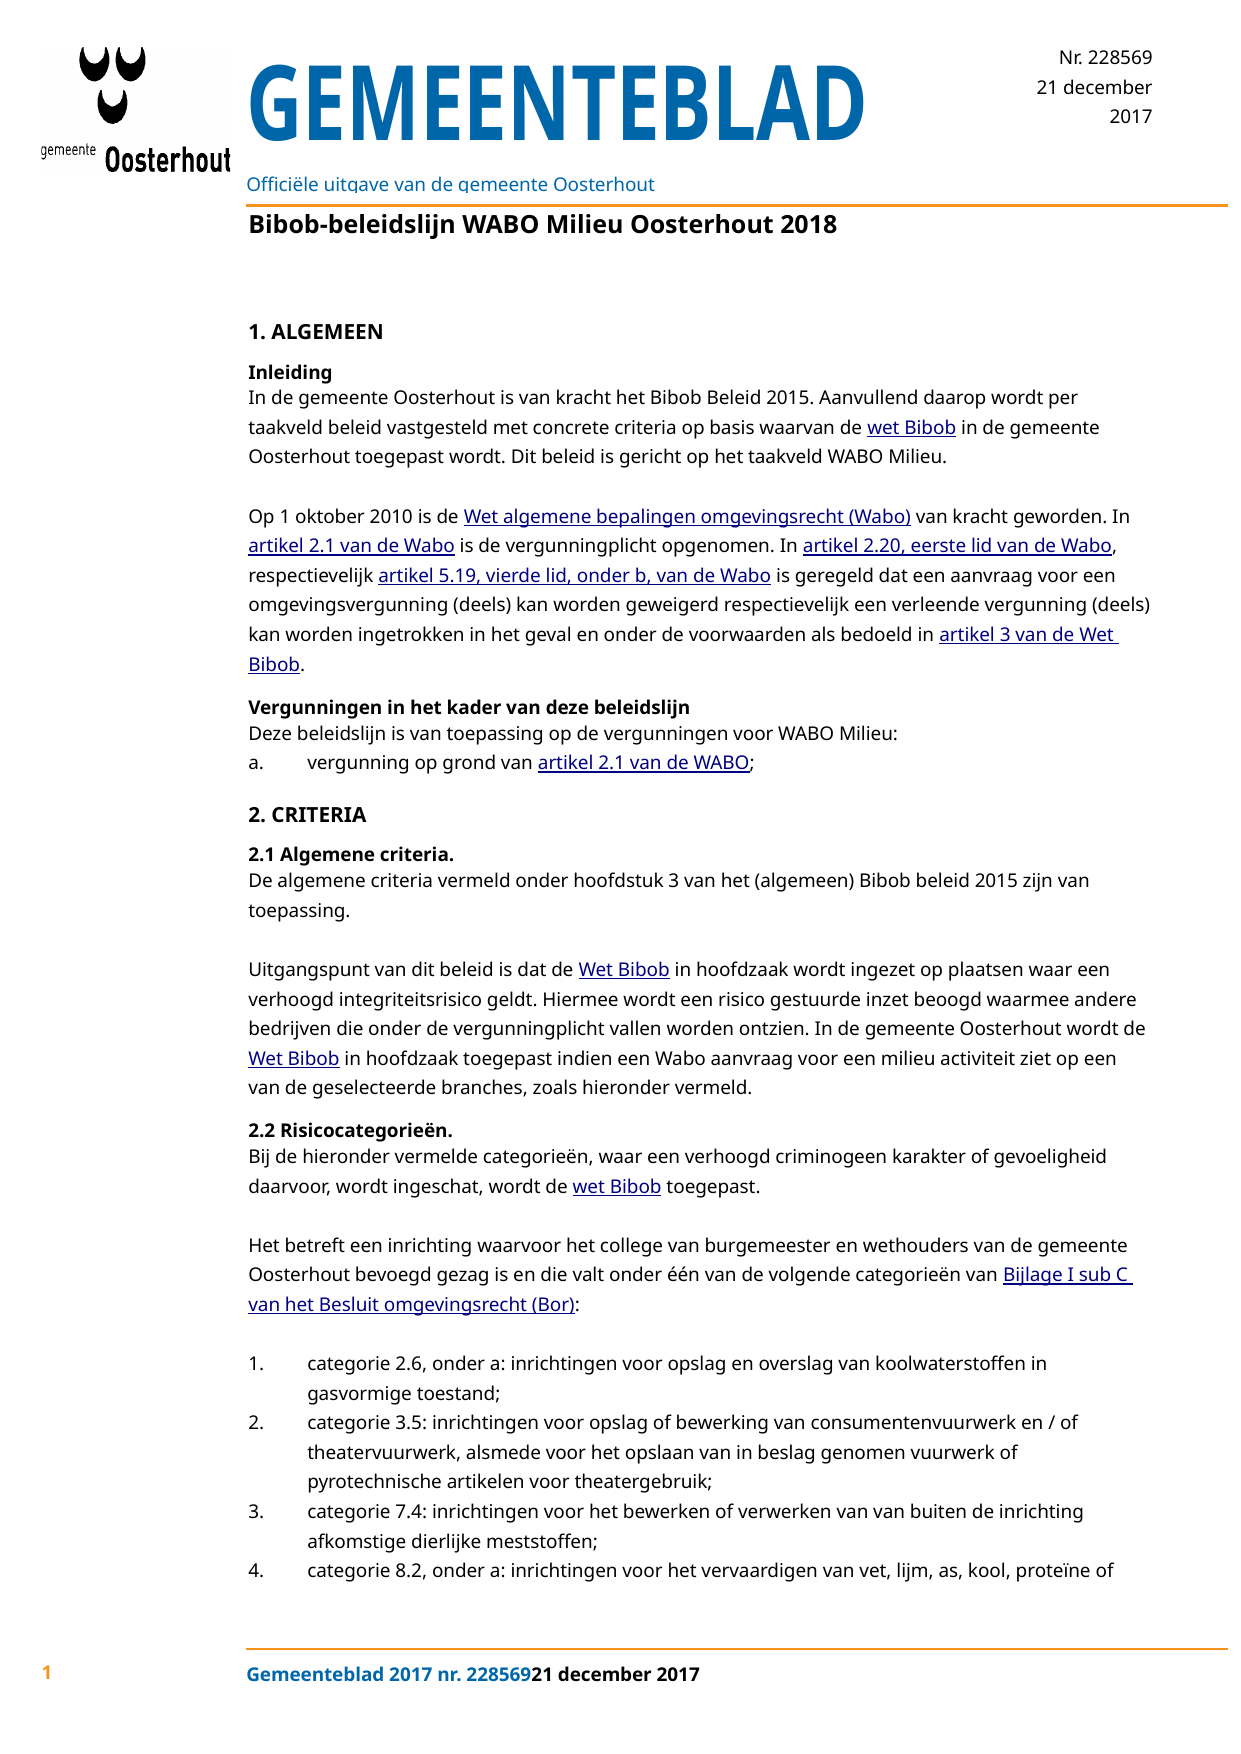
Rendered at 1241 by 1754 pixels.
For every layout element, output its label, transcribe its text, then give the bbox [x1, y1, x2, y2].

text De algemene criteria vermeld onder hoofdstuk 3 van het (algemeen) Bibob beleid 2015 zijn van toepassing. [248, 867, 1152, 923]
list categorie 3.5: inrichtingen voor opslag of bewerking van consumentenvuurwerk en / of theatervuurwerk, alsmede voor het opslaan van in beslag genomen vuurwerk of pyrotechnische artikelen voor theatergebruik; [248, 1409, 1152, 1494]
text Inleiding [248, 359, 1152, 384]
text Het betreft een inrichting waarvoor het college van burgemeester en wethouders van de gemeente Oosterhout bevoegd gezag is en die valt onder één van de volgende categorieën van Bijlage I sub C van het Besluit omgevingsrecht (Bor): [248, 1232, 1152, 1317]
text 2.1 Algemene criteria. [248, 842, 1152, 867]
text In de gemeente Oosterhout is van kracht het Bibob Beleid 2015. Aanvullend daarop wordt per taakveld beleid vastgesteld met concrete criteria op basis waarvan de wet Bibob in de gemeente Oosterhout toegepast wordt. Dit beleid is gericht op het taakveld WABO Milieu. [248, 384, 1152, 469]
text 1. ALGEMEEN [248, 317, 1152, 345]
text Uitgangspunt van dit beleid is dat de Wet Bibob in hoofdzaak wordt ingezet op plaatsen waar een verhoogd integriteitsrisico geldt. Hiermee wordt een risico gestuurde inzet beoogd waarmee andere bedrijven die onder de vergunningplicht vallen worden ontzien. In de gemeente Oosterhout wordt de Wet Bibob in hoofdzaak toegepast indien een Wabo aanvraag voor een milieu activiteit ziet op een van de geselecteerde branches, zoals hieronder vermeld. [248, 956, 1152, 1100]
list categorie 7.4: inrichtingen voor het bewerken of verwerken van van buiten de inrichting afkomstige dierlijke meststoffen; [248, 1498, 1152, 1554]
text Vergunningen in het kader van deze beleidslijn [248, 694, 1152, 720]
picture [41, 47, 231, 172]
list vergunning op grond van artikel 2.1 van de WABO; [248, 749, 1152, 775]
list categorie 8.2, onder a: inrichtingen voor het vervaardigen van vet, lijm, as, kool, proteïne of [248, 1557, 1152, 1583]
text Deze beleidslijn is van toepassing op de vergunningen voor WABO Milieu: [248, 720, 1152, 745]
text 2.2 Risicocategorieën. [248, 1118, 1152, 1143]
text Bibob-beleidslijn WABO Milieu Oosterhout 2018 [248, 207, 1152, 241]
text Bij de hieronder vermelde categorieën, waar een verhoogd criminogeen karakter of gevoeligheid daarvoor, wordt ingeschat, wordt de wet Bibob toegepast. [248, 1143, 1152, 1199]
text 2. CRITERIA [248, 800, 1152, 828]
list categorie 2.6, onder a: inrichtingen voor opslag en overslag van koolwaterstoffen in gasvormige toestand; [248, 1350, 1152, 1406]
text Op 1 oktober 2010 is de Wet algemene bepalingen omgevingsrecht (Wabo) van kracht geworden. In artikel 2.1 van de Wabo is de vergunningplicht opgenomen. In artikel 2.20, eerste lid van de Wabo, respectievelijk artikel 5.19, vierde lid, onder b, van de Wabo is geregeld dat een aanvraag voor een omgevingsvergunning (deels) kan worden geweigerd respectievelijk een verleende vergunning (deels) kan worden ingetrokken in het geval en onder de voorwaarden als bedoeld in artikel 3 van de Wet Bibob. [248, 503, 1152, 677]
